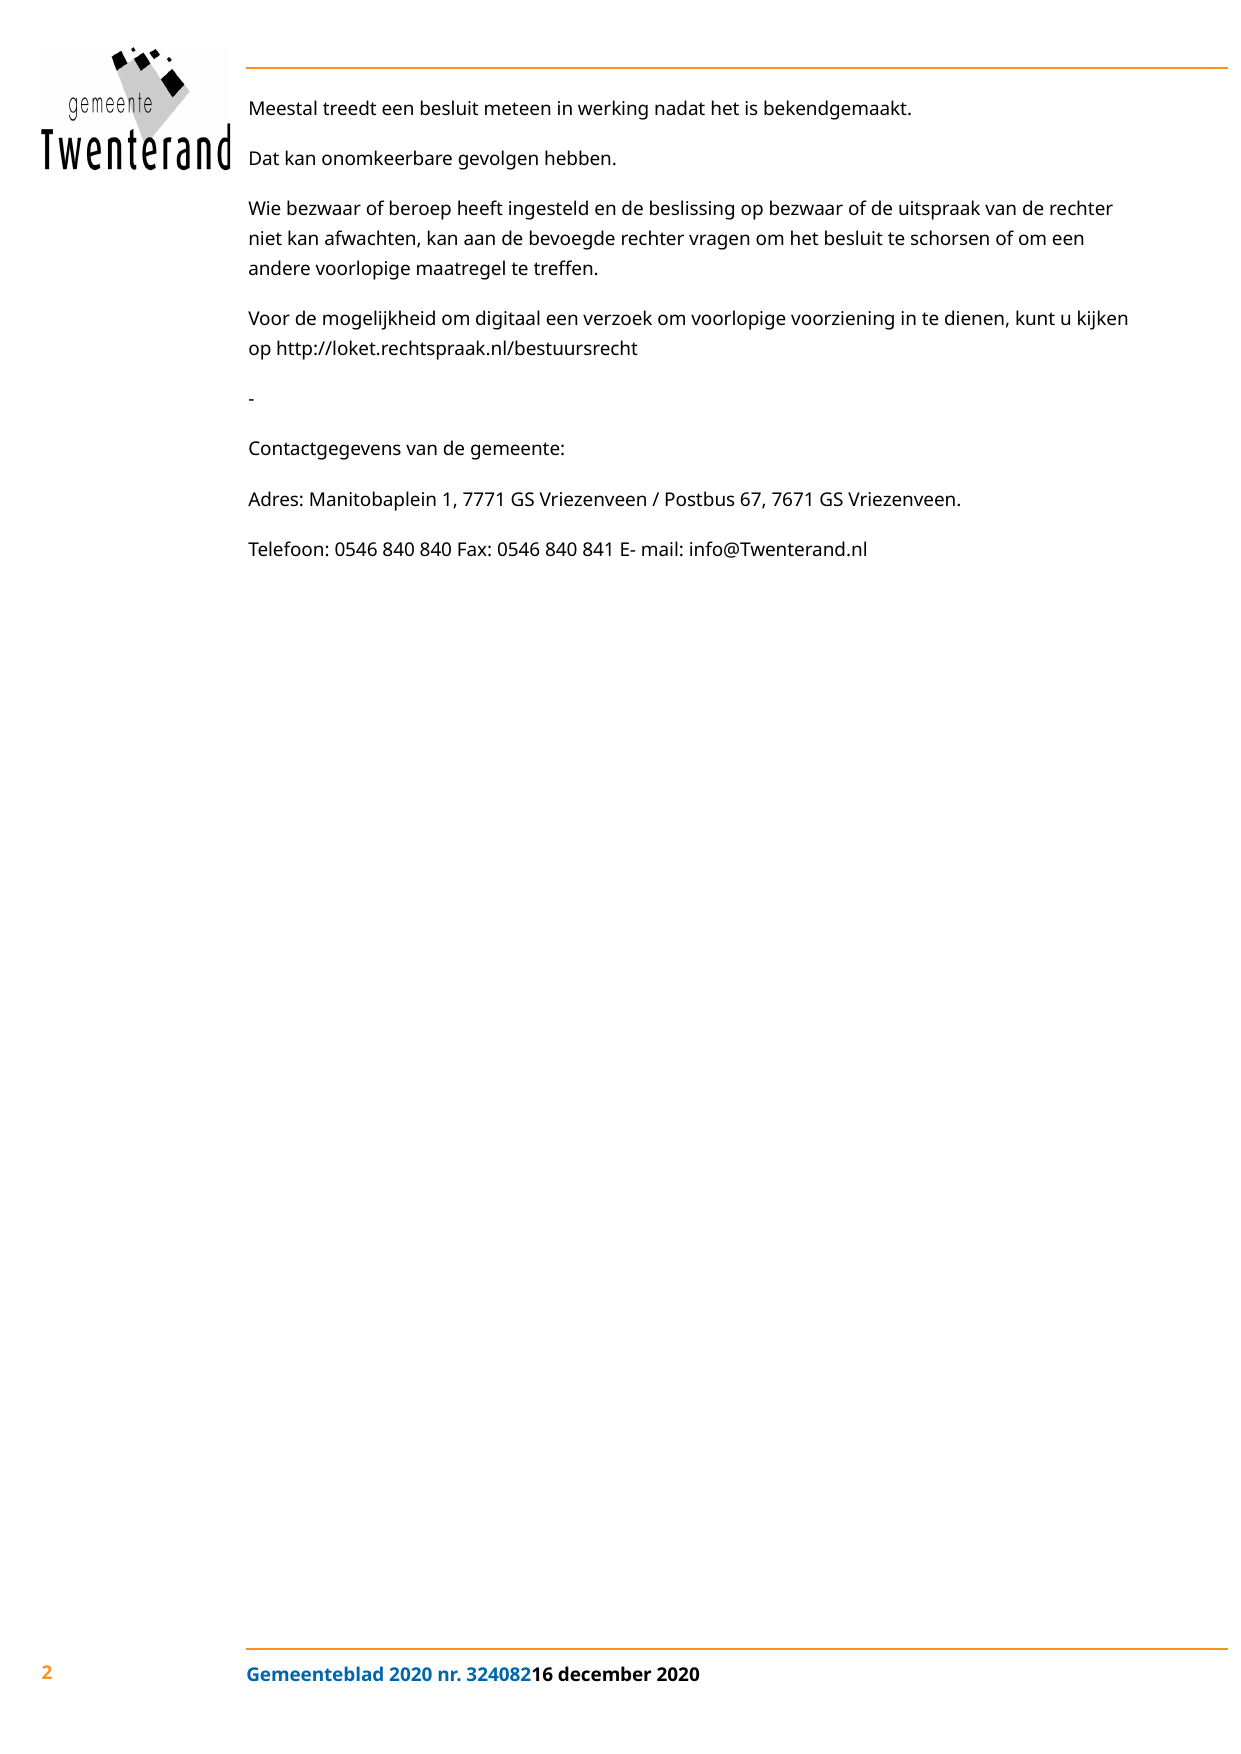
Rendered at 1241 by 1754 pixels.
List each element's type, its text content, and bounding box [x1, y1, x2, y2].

text Meestal treedt een besluit meteen in werking nadat het is bekendgemaakt. [248, 95, 1152, 121]
text Contactgegevens van de gemeente: [248, 436, 1152, 461]
text Adres: Manitobaplein 1, 7771 GS Vriezenveen / Postbus 67, 7671 GS Vriezenveen. [248, 486, 1152, 512]
text Dat kan onomkeerbare gevolgen hebben. [248, 145, 1152, 171]
picture [41, 47, 231, 172]
text - [248, 385, 1152, 411]
text Wie bezwaar of beroep heeft ingesteld en de beslissing op bezwaar of de uitspraak van de rechter niet kan afwachten, kan aan de bevoegde rechter vragen om het besluit te schorsen of om een andere voorlopige maatregel te treffen. [248, 196, 1152, 281]
text Voor de mogelijkheid om digitaal een verzoek om voorlopige voorziening in te dienen, kunt u kijken op http://loket.rechtspraak.nl/bestuursrecht [248, 305, 1152, 361]
text Telefoon: 0546 840 840 Fax: 0546 840 841 E- mail: info@Twenterand.nl [248, 536, 1152, 562]
